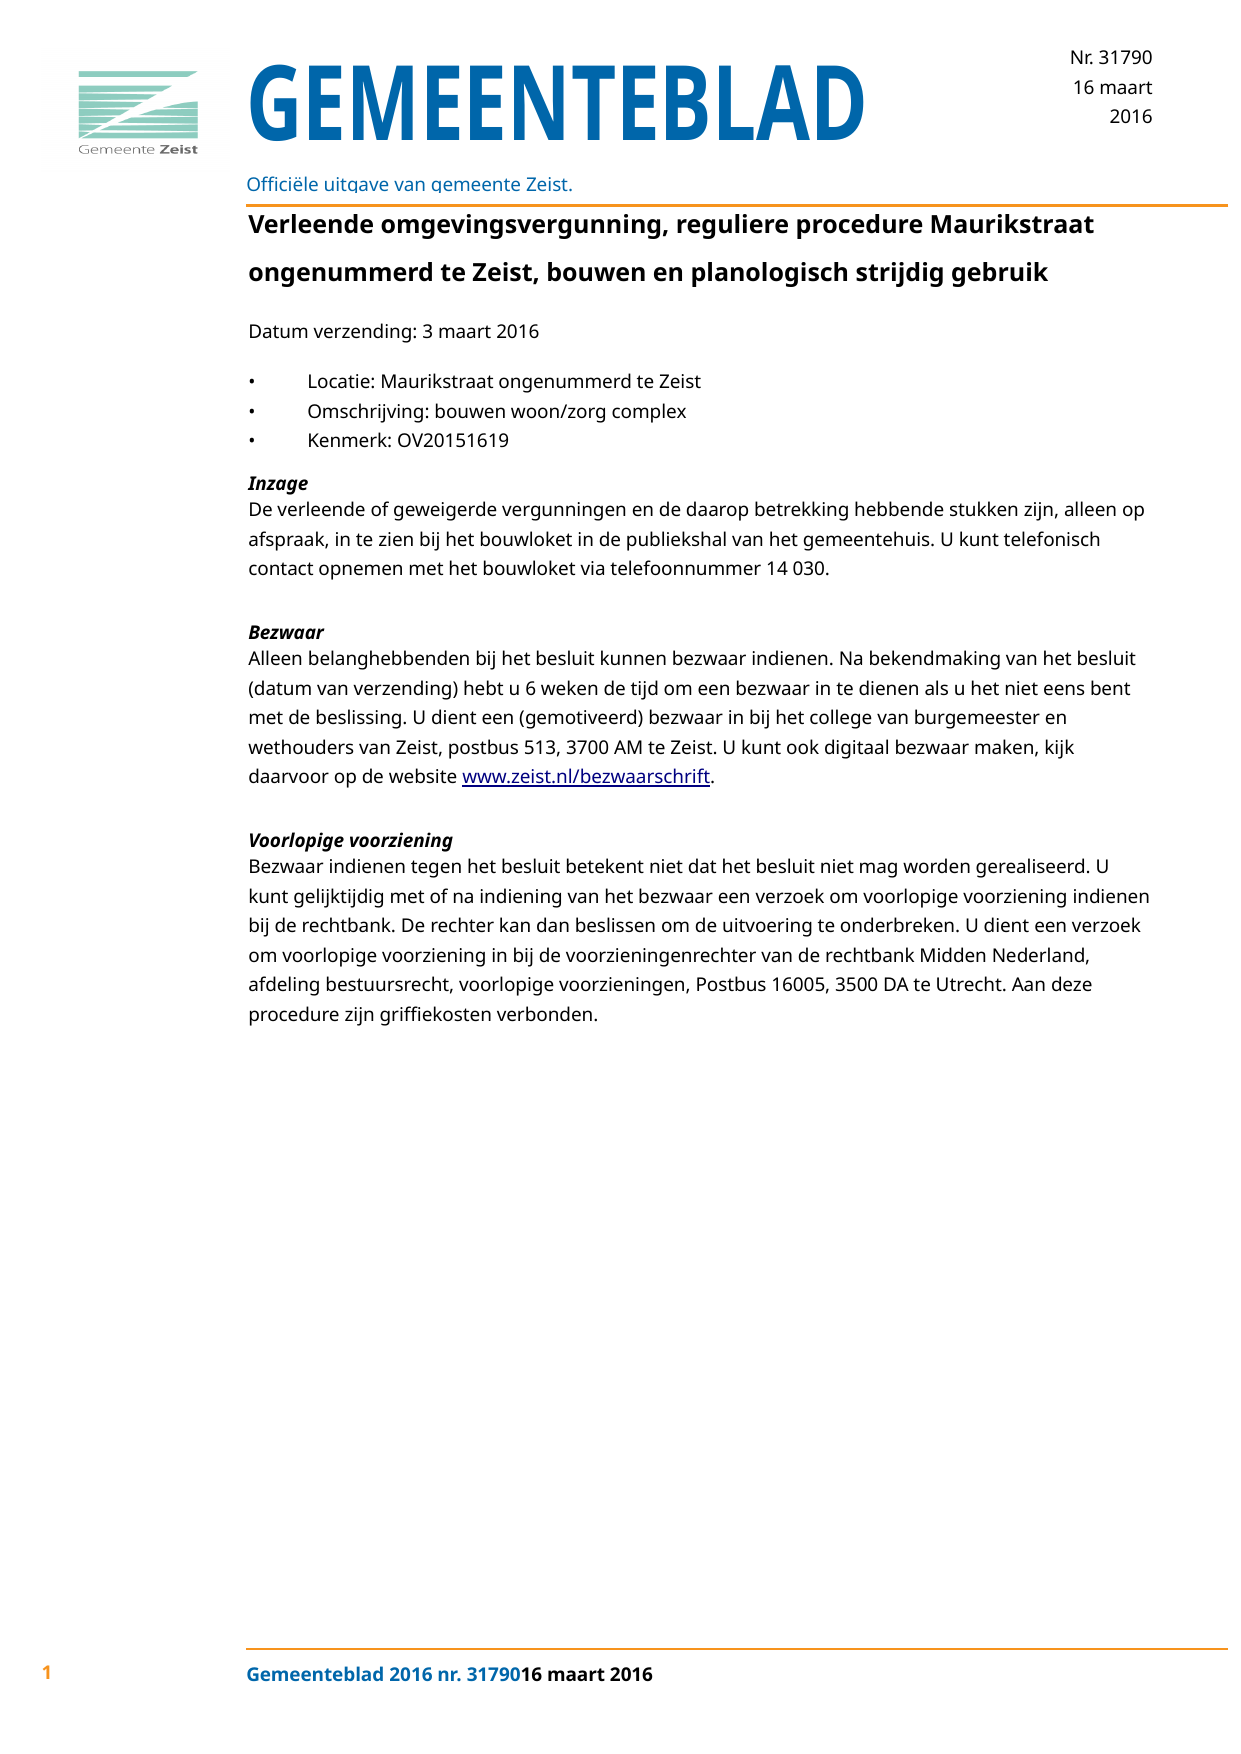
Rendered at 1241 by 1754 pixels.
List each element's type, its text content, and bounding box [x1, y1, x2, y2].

text Bezwaar [248, 619, 1152, 645]
text Inzage [248, 471, 1152, 496]
text Alleen belanghebbenden bij het besluit kunnen bezwaar indienen. Na bekendmaking van het besluit (datum van verzending) hebt u 6 weken de tijd om een bezwaar in te dienen als u het niet eens bent met de beslissing. U dient een (gemotiveerd) bezwaar in bij het college van burgemeester en wethouders van Zeist, postbus 513, 3700 AM te Zeist. U kunt ook digitaal bezwaar maken, kijk daarvoor op de website www.zeist.nl/bezwaarschrift. [248, 645, 1152, 789]
list Kenmerk: OV20151619 [248, 427, 1152, 453]
text Bezwaar indienen tegen het besluit betekent niet dat het besluit niet mag worden gerealiseerd. U kunt gelijktijdig met of na indiening van het bezwaar een verzoek om voorlopige voorziening indienen bij de rechtbank. De rechter kan dan beslissen om de uitvoering te onderbreken. U dient een verzoek om voorlopige voorziening in bij de voorzieningenrechter van de rechtbank Midden Nederland, afdeling bestuursrecht, voorlopige voorzieningen, Postbus 16005, 3500 DA te Utrecht. Aan deze procedure zijn griffiekosten verbonden. [248, 853, 1152, 1027]
list Omschrijving: bouwen woon/zorg complex [248, 398, 1152, 424]
text De verleende of geweigerde vergunningen en de daarop betrekking hebbende stukken zijn, alleen op afspraak, in te zien bij het bouwloket in de publiekshal van het gemeentehuis. U kunt telefonisch contact opnemen met het bouwloket via telefoonnummer 14 030. [248, 496, 1152, 581]
text Verleende omgevingsvergunning, reguliere procedure Maurikstraat ongenummerd te Zeist, bouwen en planologisch strijdig gebruik [248, 207, 1152, 288]
list Locatie: Maurikstraat ongenummerd te Zeist [248, 368, 1152, 394]
text Voorlopige voorziening [248, 827, 1152, 853]
text Datum verzending: 3 maart 2016 [248, 318, 1152, 344]
picture [41, 47, 231, 172]
